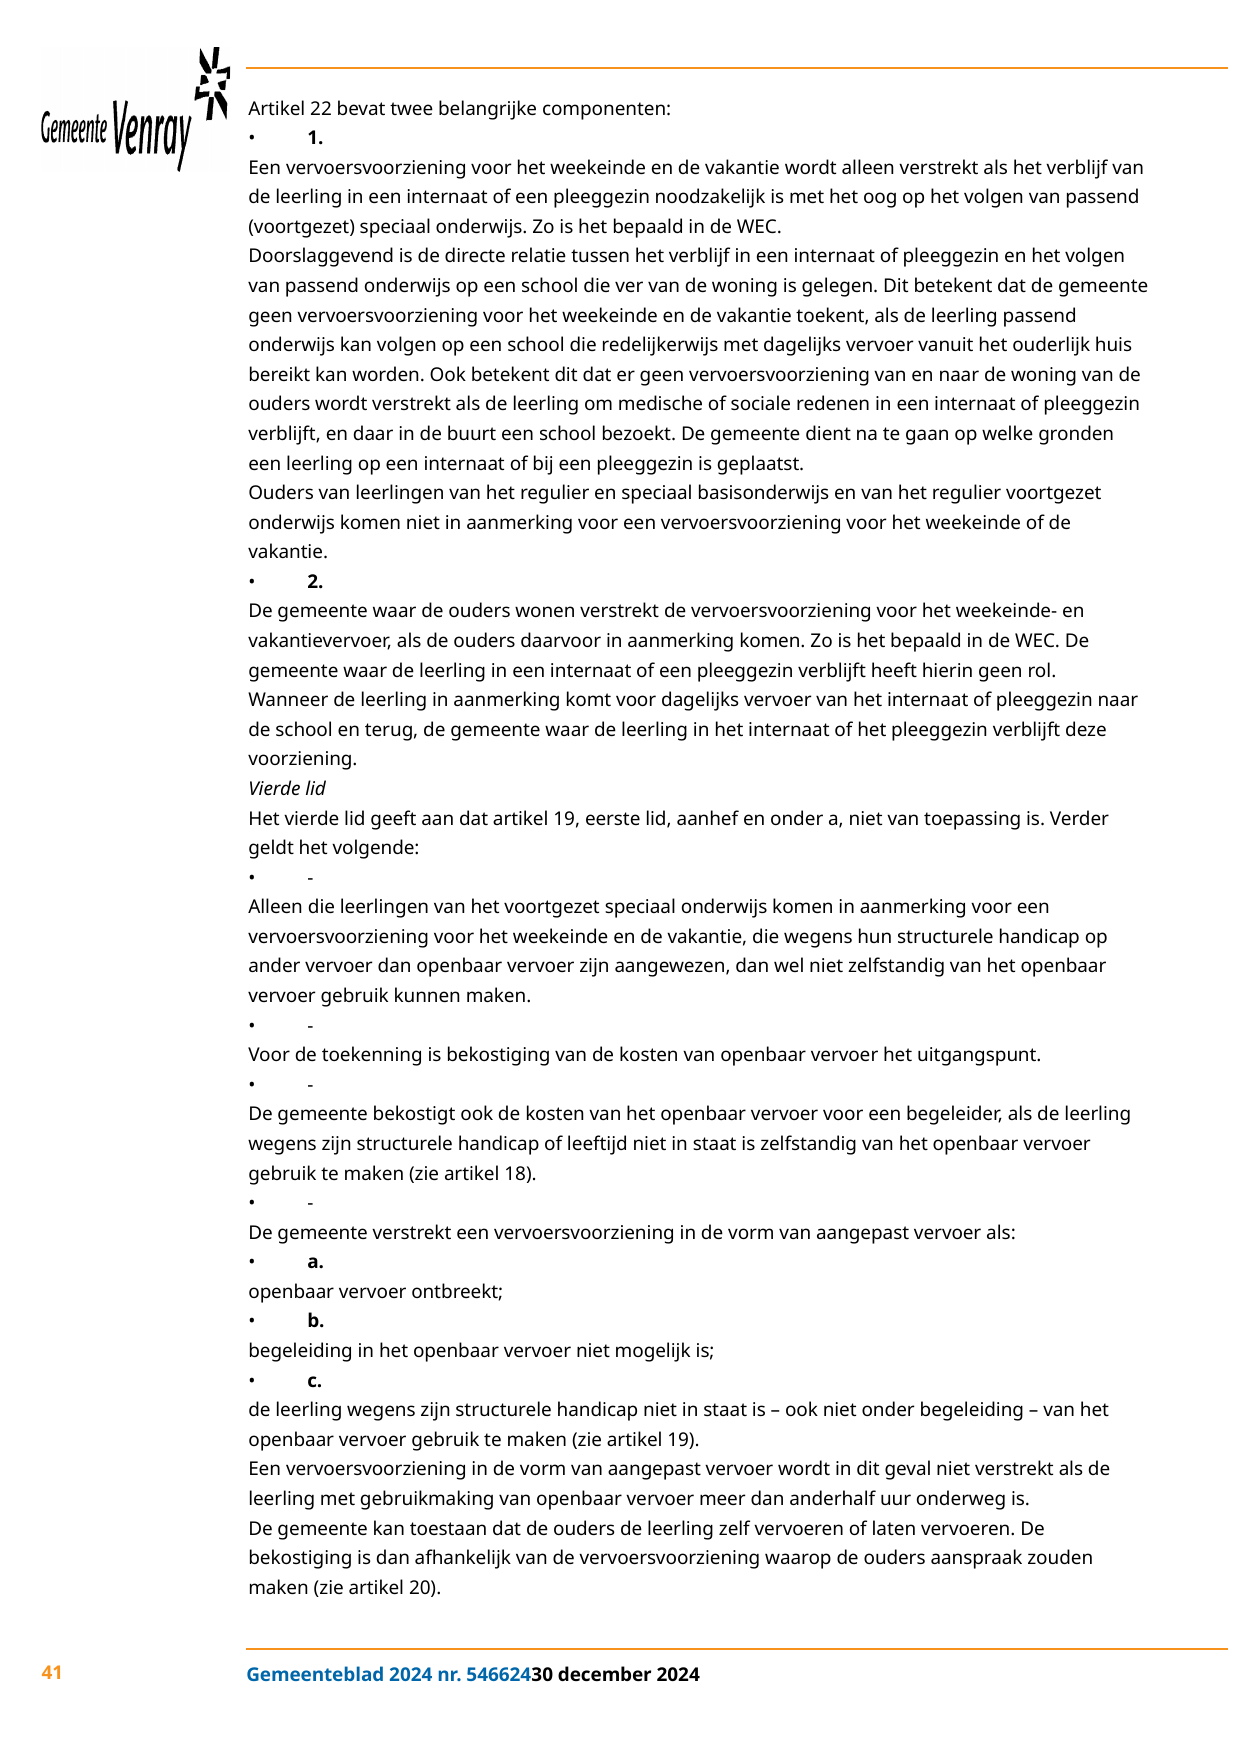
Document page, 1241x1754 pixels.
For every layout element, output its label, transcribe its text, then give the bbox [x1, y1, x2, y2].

text de leerling wegens zijn structurele handicap niet in staat is – ook niet onder begeleiding – van het openbaar vervoer gebruik te maken (zie artikel 19). [248, 1396, 1152, 1452]
text begeleiding in het openbaar vervoer niet mogelijk is; [248, 1337, 1152, 1363]
text Wanneer de leerling in aanmerking komt voor dagelijks vervoer van het internaat of pleeggezin naar de school en terug, de gemeente waar de leerling in het internaat of het pleeggezin verblijft deze voorziening. [248, 686, 1152, 771]
text Ouders van leerlingen van het regulier en speciaal basisonderwijs en van het regulier voortgezet onderwijs komen niet in aanmerking voor een vervoersvoorziening voor het weekeinde of de vakantie. [248, 479, 1152, 564]
list 2. [248, 568, 1152, 594]
text De gemeente bekostigt ook de kosten van het openbaar vervoer voor een begeleider, als de leerling wegens zijn structurele handicap of leeftijd niet in staat is zelfstandig van het openbaar vervoer gebruik te maken (zie artikel 18). [248, 1101, 1152, 1186]
text Voor de toekenning is bekostiging van de kosten van openbaar vervoer het uitgangspunt. [248, 1041, 1152, 1067]
text De gemeente verstrekt een vervoersvoorziening in de vorm van aangepast vervoer als: [248, 1219, 1152, 1245]
text Alleen die leerlingen van het voortgezet speciaal onderwijs komen in aanmerking voor een vervoersvoorziening voor het weekeinde en de vakantie, die wegens hun structurele handicap op ander vervoer dan openbaar vervoer zijn aangewezen, dan wel niet zelfstandig van het openbaar vervoer gebruik kunnen maken. [248, 893, 1152, 1008]
list - [248, 1189, 1152, 1215]
list - [248, 864, 1152, 890]
picture [41, 47, 231, 172]
list c. [248, 1367, 1152, 1393]
text Een vervoersvoorziening in de vorm van aangepast vervoer wordt in dit geval niet verstrekt als de leerling met gebruikmaking van openbaar vervoer meer dan anderhalf uur onderweg is. [248, 1456, 1152, 1511]
text Doorslaggevend is de directe relatie tussen het verblijf in een internaat of pleeggezin en het volgen van passend onderwijs op een school die ver van de woning is gelegen. Dit betekent dat de gemeente geen vervoersvoorziening voor het weekeinde en de vakantie toekent, als de leerling passend onderwijs kan volgen op een school die redelijkerwijs met dagelijks vervoer vanuit het ouderlijk huis bereikt kan worden. Ook betekent dit dat er geen vervoersvoorziening van en naar de woning van de ouders wordt verstrekt als de leerling om medische of sociale redenen in een internaat of pleeggezin verblijft, en daar in de buurt een school bezoekt. De gemeente dient na te gaan op welke gronden een leerling op een internaat of bij een pleeggezin is geplaatst. [248, 243, 1152, 476]
text Vierde lid [248, 775, 1152, 801]
text Artikel 22 bevat twee belangrijke componenten: [248, 95, 1152, 121]
text De gemeente waar de ouders wonen verstrekt de vervoersvoorziening voor het weekeinde- en vakantievervoer, als de ouders daarvoor in aanmerking komen. Zo is het bepaald in de WEC. De gemeente waar de leerling in een internaat of een pleeggezin verblijft heeft hierin geen rol. [248, 598, 1152, 683]
list b. [248, 1308, 1152, 1333]
list - [248, 1012, 1152, 1038]
text openbaar vervoer ontbreekt; [248, 1278, 1152, 1304]
list - [248, 1071, 1152, 1097]
text Een vervoersvoorziening voor het weekeinde en de vakantie wordt alleen verstrekt als het verblijf van de leerling in een internaat of een pleeggezin noodzakelijk is met het oog op het volgen van passend (voortgezet) speciaal onderwijs. Zo is het bepaald in de WEC. [248, 154, 1152, 239]
text Het vierde lid geeft aan dat artikel 19, eerste lid, aanhef en onder a, niet van toepassing is. Verder geldt het volgende: [248, 805, 1152, 860]
list 1. [248, 124, 1152, 150]
list a. [248, 1248, 1152, 1274]
text De gemeente kan toestaan dat de ouders de leerling zelf vervoeren of laten vervoeren. De bekostiging is dan afhankelijk van de vervoersvoorziening waarop de ouders aanspraak zouden maken (zie artikel 20). [248, 1515, 1152, 1600]
